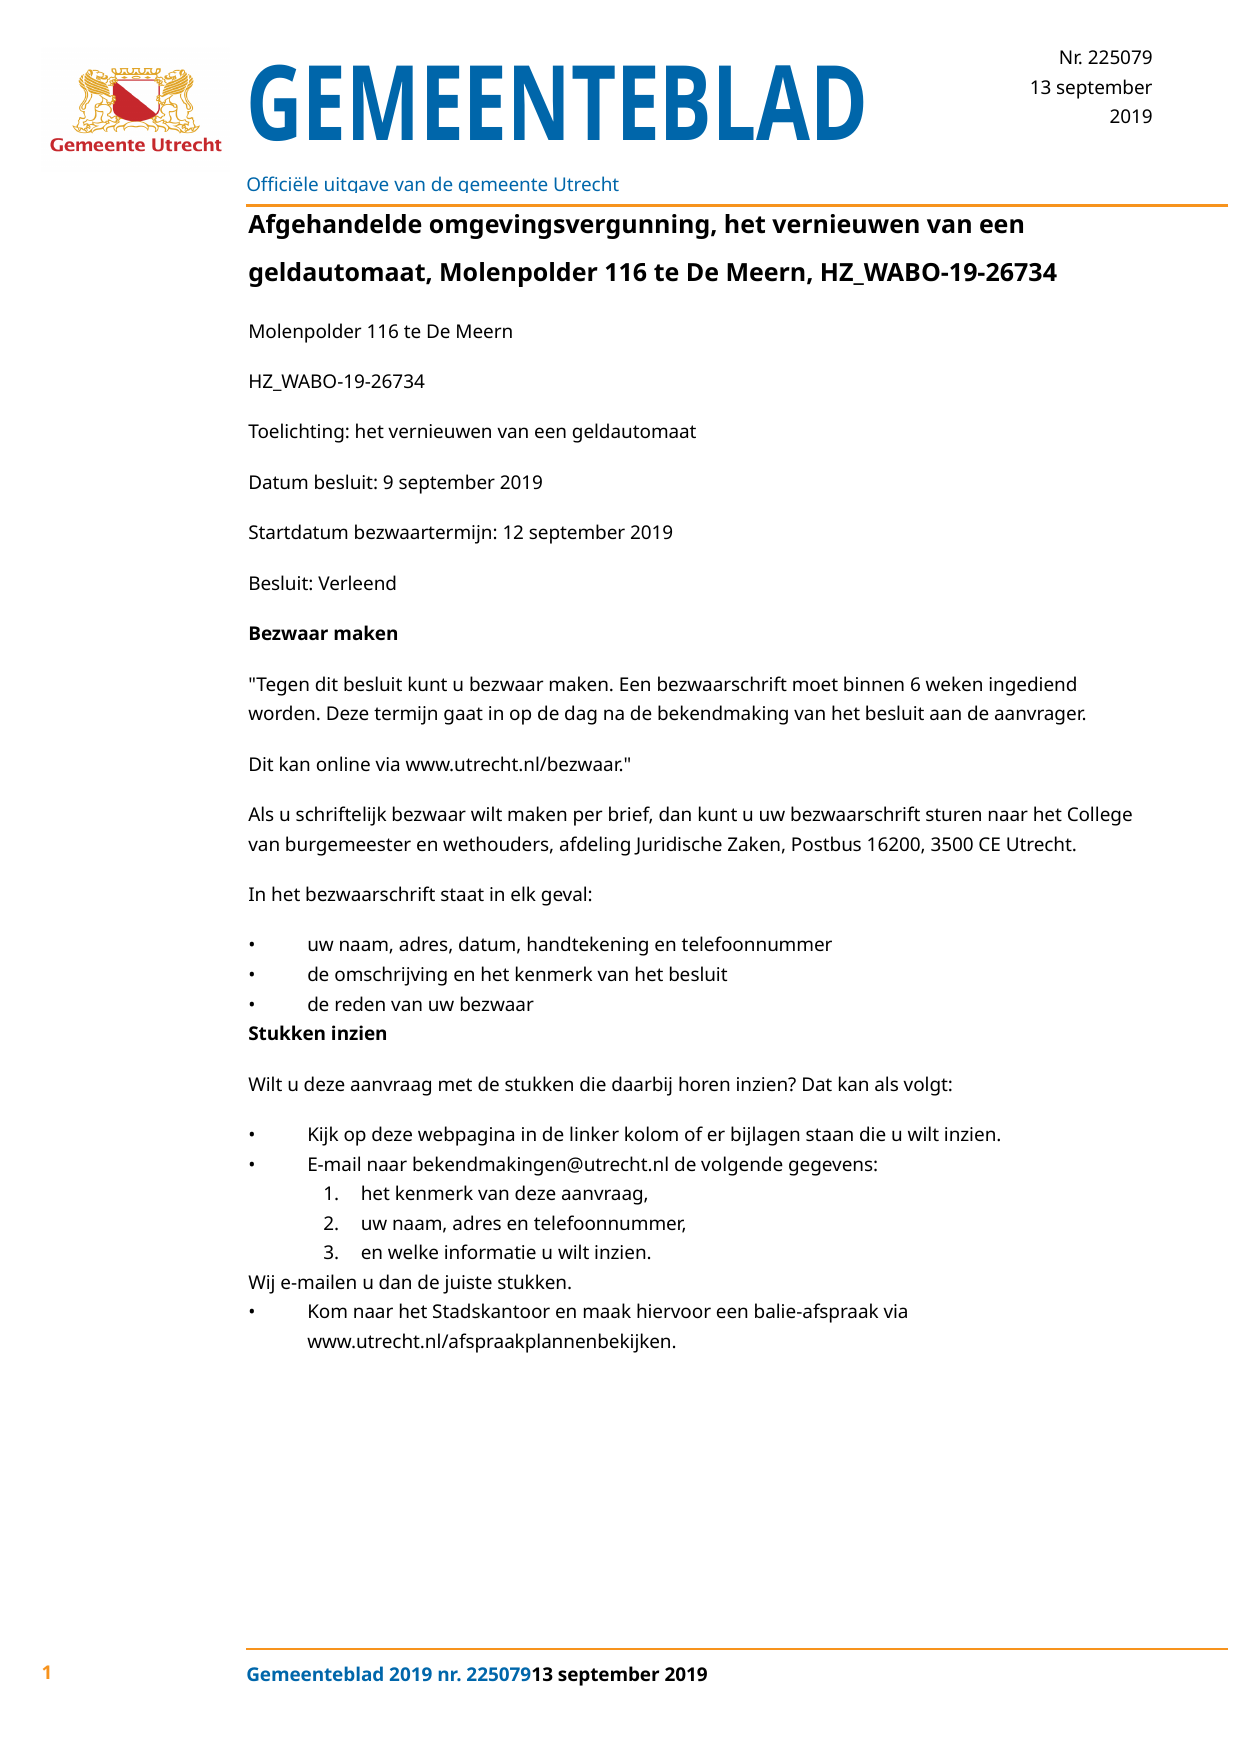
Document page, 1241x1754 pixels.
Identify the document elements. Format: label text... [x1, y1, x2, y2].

text Molenpolder 116 te De Meern [248, 318, 1152, 344]
text Bezwaar maken [248, 620, 1152, 646]
text Stukken inzien [248, 1020, 1152, 1046]
text "Tegen dit besluit kunt u bezwaar maken. Een bezwaarschrift moet binnen 6 weken ingediend worden. Deze termijn gaat in op de dag na de bekendmaking van het besluit aan de aanvrager. [248, 671, 1152, 726]
picture [41, 47, 231, 172]
list de omschrijving en het kenmerk van het besluit [248, 961, 1152, 987]
text Afgehandelde omgevingsvergunning, het vernieuwen van een geldautomaat, Molenpolder 116 te De Meern, HZ_WABO-19-26734 [248, 207, 1152, 288]
list E-mail naar bekendmakingen@utrecht.nl de volgende gegevens: [248, 1151, 1152, 1177]
text Dit kan online via www.utrecht.nl/bezwaar." [248, 751, 1152, 777]
text In het bezwaarschrift staat in elk geval: [248, 881, 1152, 907]
text Wilt u deze aanvraag met de stukken die daarbij horen inzien? Dat kan als volgt: [248, 1071, 1152, 1097]
text Als u schriftelijk bezwaar wilt maken per brief, dan kunt u uw bezwaarschrift sturen naar het College van burgemeester en wethouders, afdeling Juridische Zaken, Postbus 16200, 3500 CE Utrecht. [248, 801, 1152, 857]
text Datum besluit: 9 september 2019 [248, 469, 1152, 495]
text Startdatum bezwaartermijn: 12 september 2019 [248, 519, 1152, 545]
text Toelichting: het vernieuwen van een geldautomaat [248, 419, 1152, 444]
text Wij e-mailen u dan de juiste stukken. [248, 1269, 1152, 1295]
text HZ_WABO-19-26734 [248, 368, 1152, 394]
text Besluit: Verleend [248, 570, 1152, 596]
list het kenmerk van deze aanvraag, [323, 1180, 1152, 1206]
list en welke informatie u wilt inzien. [323, 1239, 1152, 1265]
list de reden van uw bezwaar [248, 991, 1152, 1017]
list uw naam, adres, datum, handtekening en telefoonnummer [248, 932, 1152, 957]
list uw naam, adres en telefoonnummer, [323, 1210, 1152, 1236]
list Kom naar het Stadskantoor en maak hiervoor een balie-afspraak via www.utrecht.nl/afspraakplannenbekijken. [248, 1299, 1152, 1354]
list Kijk op deze webpagina in de linker kolom of er bijlagen staan die u wilt inzien. [248, 1121, 1152, 1147]
